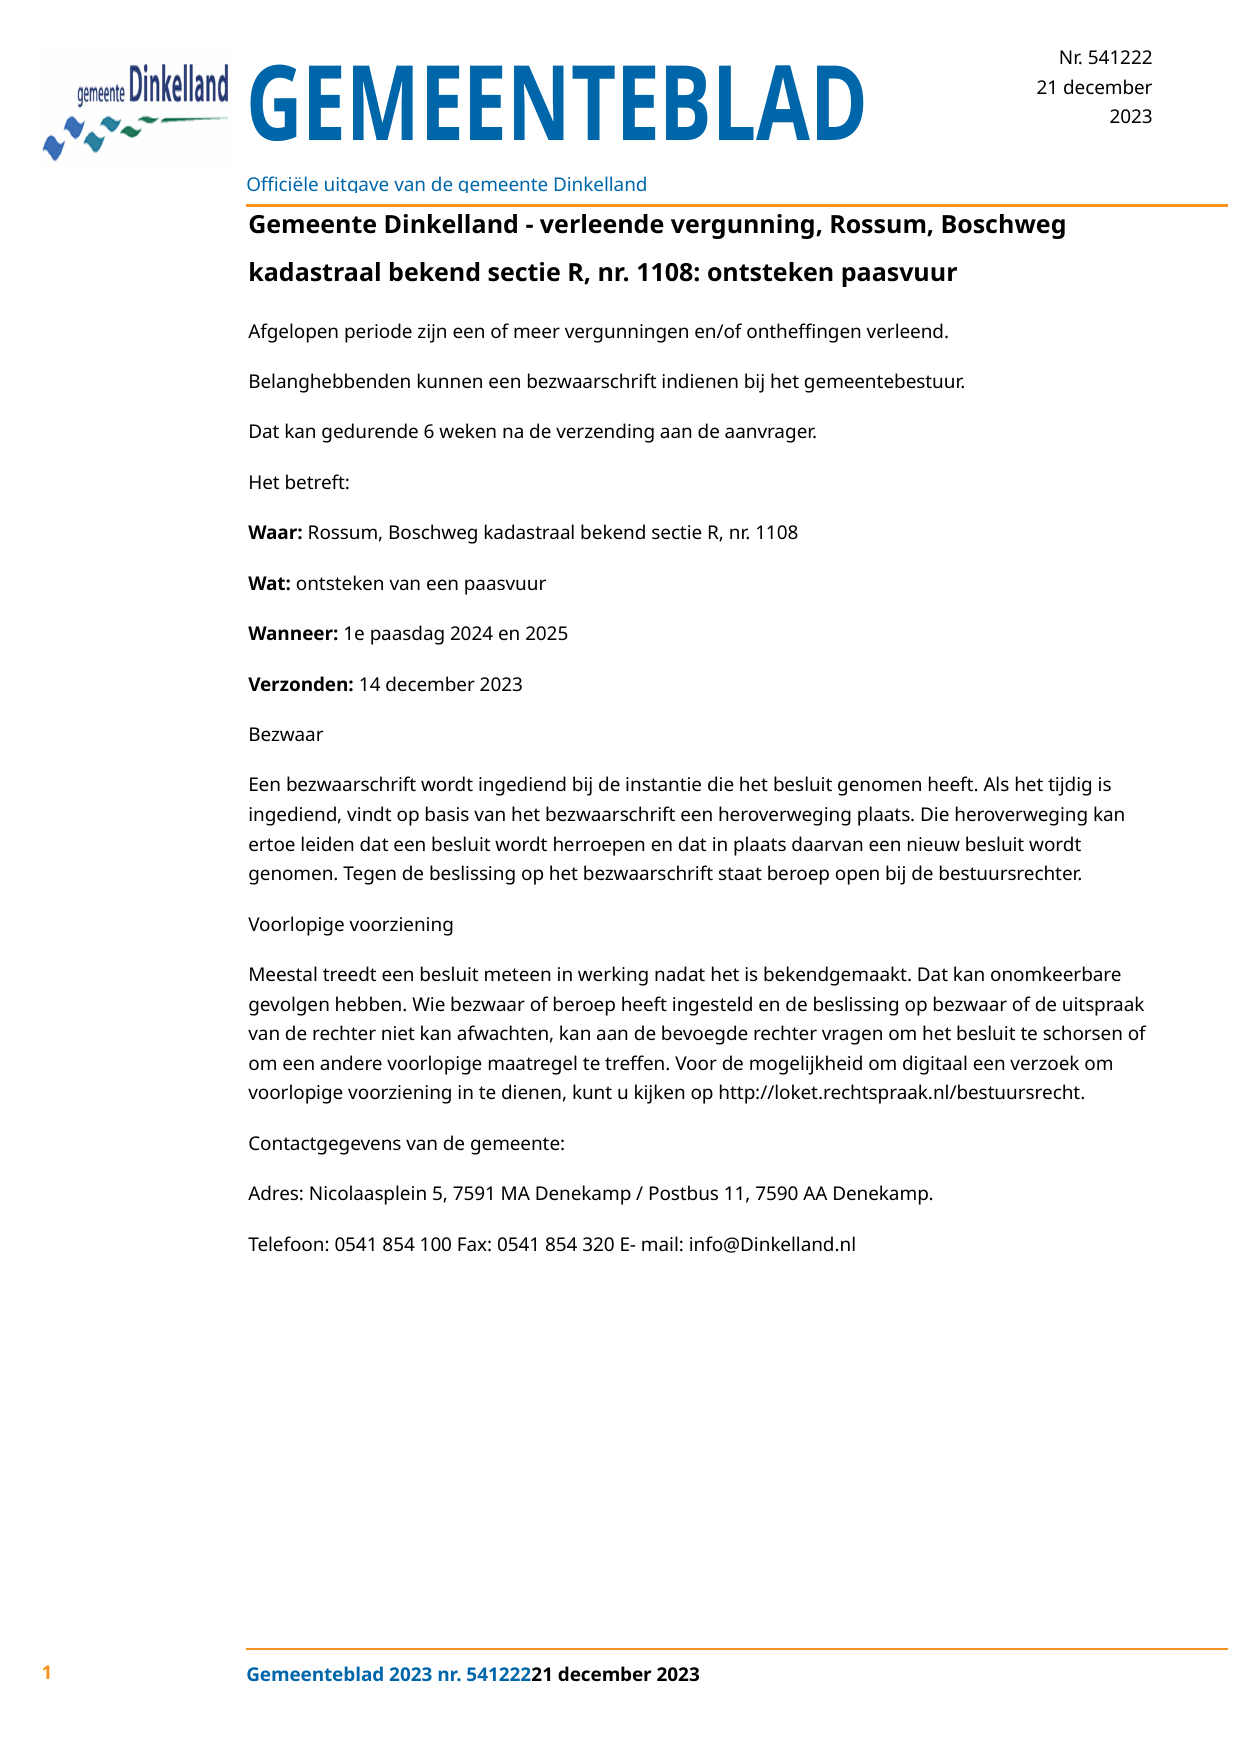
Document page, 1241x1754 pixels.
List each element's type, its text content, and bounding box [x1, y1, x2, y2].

text Verzonden: 14 december 2023 [248, 671, 1152, 697]
text Telefoon: 0541 854 100 Fax: 0541 854 320 E- mail: info@Dinkelland.nl [248, 1231, 1152, 1257]
text Meestal treedt een besluit meteen in werking nadat het is bekendgemaakt. Dat kan onomkeerbare gevolgen hebben. Wie bezwaar of beroep heeft ingesteld en de beslissing op bezwaar of de uitspraak van de rechter niet kan afwachten, kan aan de bevoegde rechter vragen om het besluit te schorsen of om een andere voorlopige maatregel te treffen. Voor de mogelijkheid om digitaal een verzoek om voorlopige voorziening in te dienen, kunt u kijken op http://loket.rechtspraak.nl/bestuursrecht. [248, 961, 1152, 1105]
text Dat kan gedurende 6 weken na de verzending aan de aanvrager. [248, 419, 1152, 444]
text Contactgegevens van de gemeente: [248, 1130, 1152, 1156]
text Wanneer: 1e paasdag 2024 en 2025 [248, 620, 1152, 646]
text Bezwaar [248, 721, 1152, 747]
picture [41, 47, 231, 172]
text Waar: Rossum, Boschweg kadastraal bekend sectie R, nr. 1108 [248, 519, 1152, 545]
text Adres: Nicolaasplein 5, 7591 MA Denekamp / Postbus 11, 7590 AA Denekamp. [248, 1180, 1152, 1206]
text Het betreft: [248, 469, 1152, 495]
text Gemeente Dinkelland - verleende vergunning, Rossum, Boschweg kadastraal bekend sectie R, nr. 1108: ontsteken paasvuur [248, 207, 1152, 288]
text Voorlopige voorziening [248, 911, 1152, 937]
text Een bezwaarschrift wordt ingediend bij de instantie die het besluit genomen heeft. Als het tijdig is ingediend, vindt op basis van het bezwaarschrift een heroverweging plaats. Die heroverweging kan ertoe leiden dat een besluit wordt herroepen en dat in plaats daarvan een nieuw besluit wordt genomen. Tegen de beslissing op het bezwaarschrift staat beroep open bij de bestuursrechter. [248, 772, 1152, 886]
text Afgelopen periode zijn een of meer vergunningen en/of ontheffingen verleend. [248, 318, 1152, 344]
text Wat: ontsteken van een paasvuur [248, 570, 1152, 596]
text Belanghebbenden kunnen een bezwaarschrift indienen bij het gemeentebestuur. [248, 368, 1152, 394]
